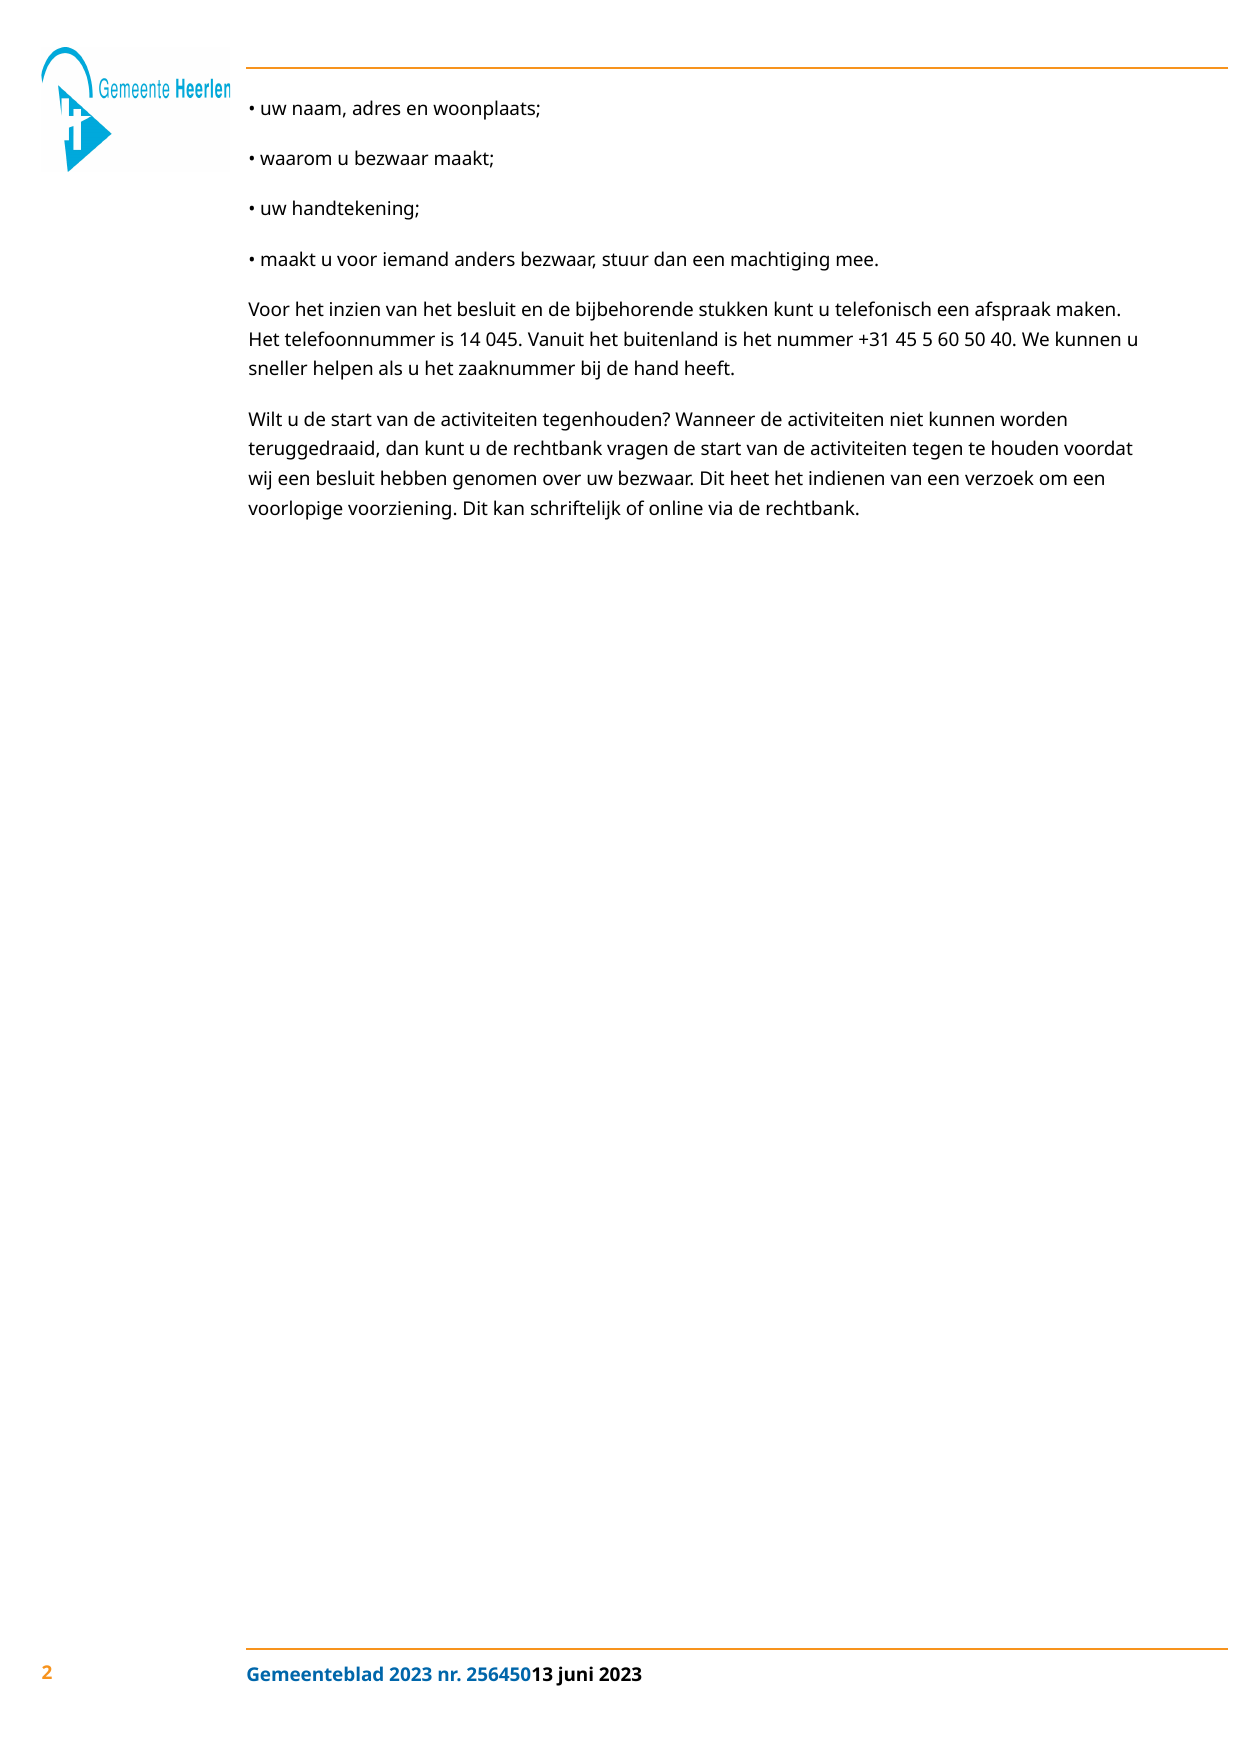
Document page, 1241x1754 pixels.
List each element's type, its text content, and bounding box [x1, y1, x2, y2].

picture [41, 47, 231, 172]
text • maakt u voor iemand anders bezwaar, stuur dan een machtiging mee. [248, 246, 1152, 272]
picture [41, 47, 59, 70]
text • uw naam, adres en woonplaats; [248, 95, 1152, 121]
text Voor het inzien van het besluit en de bijbehorende stukken kunt u telefonisch een afspraak maken. Het telefoonnummer is 14 045. Vanuit het buitenland is het nummer +31 45 5 60 50 40. We kunnen u sneller helpen als u het zaaknummer bij de hand heeft. [248, 296, 1152, 381]
text • waarom u bezwaar maakt; [248, 145, 1152, 171]
text Wilt u de start van de activiteiten tegenhouden? Wanneer de activiteiten niet kunnen worden teruggedraaid, dan kunt u de rechtbank vragen de start van de activiteiten tegen te houden voordat wij een besluit hebben genomen over uw bezwaar. Dit heet het indienen van een verzoek om een voorlopige voorziening. Dit kan schriftelijk of online via de rechtbank. [248, 406, 1152, 521]
text • uw handtekening; [248, 196, 1152, 221]
